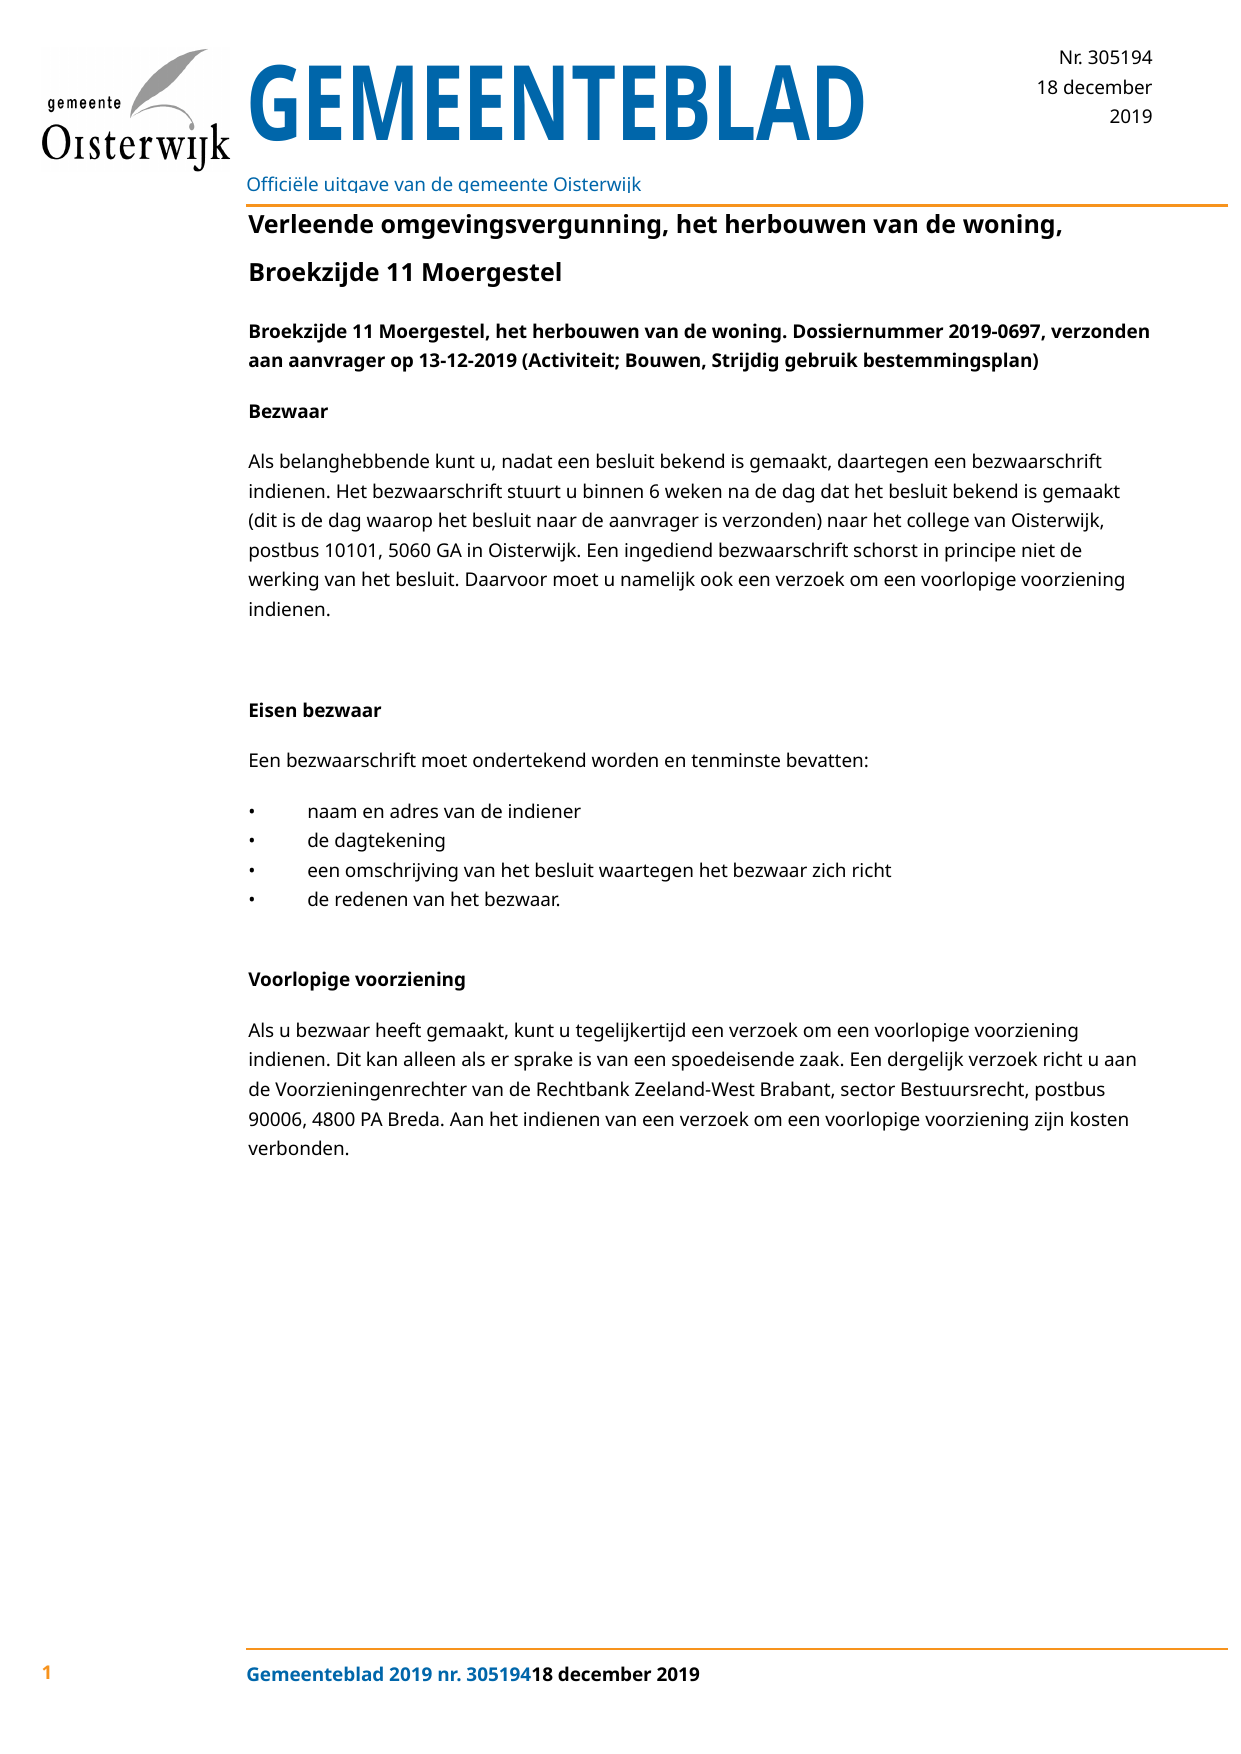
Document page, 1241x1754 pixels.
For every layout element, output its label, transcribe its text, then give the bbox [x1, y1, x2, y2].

text Een bezwaarschrift moet ondertekend worden en tenminste bevatten: [248, 747, 1152, 773]
text Eisen bezwaar [248, 697, 1152, 723]
list de dagtekening [248, 827, 1152, 853]
list naam en adres van de indiener [248, 798, 1152, 824]
picture [41, 47, 231, 172]
text Als belanghebbende kunt u, nadat een besluit bekend is gemaakt, daartegen een bezwaarschrift indienen. Het bezwaarschrift stuurt u binnen 6 weken na de dag dat het besluit bekend is gemaakt (dit is de dag waarop het besluit naar de aanvrager is verzonden) naar het college van Oisterwijk, postbus 10101, 5060 GA in Oisterwijk. Een ingediend bezwaarschrift schorst in principe niet de werking van het besluit. Daarvoor moet u namelijk ook een verzoek om een voorlopige voorziening indienen. [248, 448, 1152, 622]
text Bezwaar [248, 398, 1152, 424]
text Broekzijde 11 Moergestel, het herbouwen van de woning. Dossiernummer 2019-0697, verzonden aan aanvrager op 13-12-2019 (Activiteit; Bouwen, Strijdig gebruik bestemmingsplan) [248, 318, 1152, 373]
list de redenen van het bezwaar. [248, 887, 1152, 912]
text Verleende omgevingsvergunning, het herbouwen van de woning, Broekzijde 11 Moergestel [248, 207, 1152, 288]
text Voorlopige voorziening [248, 967, 1152, 992]
list een omschrijving van het besluit waartegen het bezwaar zich richt [248, 857, 1152, 883]
text Als u bezwaar heeft gemaakt, kunt u tegelijkertijd een verzoek om een voorlopige voorziening indienen. Dit kan alleen als er sprake is van een spoedeisende zaak. Een dergelijk verzoek richt u aan de Voorzieningenrechter van de Rechtbank Zeeland-West Brabant, sector Bestuursrecht, postbus 90006, 4800 PA Breda. Aan het indienen van een verzoek om een voorlopige voorziening zijn kosten verbonden. [248, 1017, 1152, 1161]
